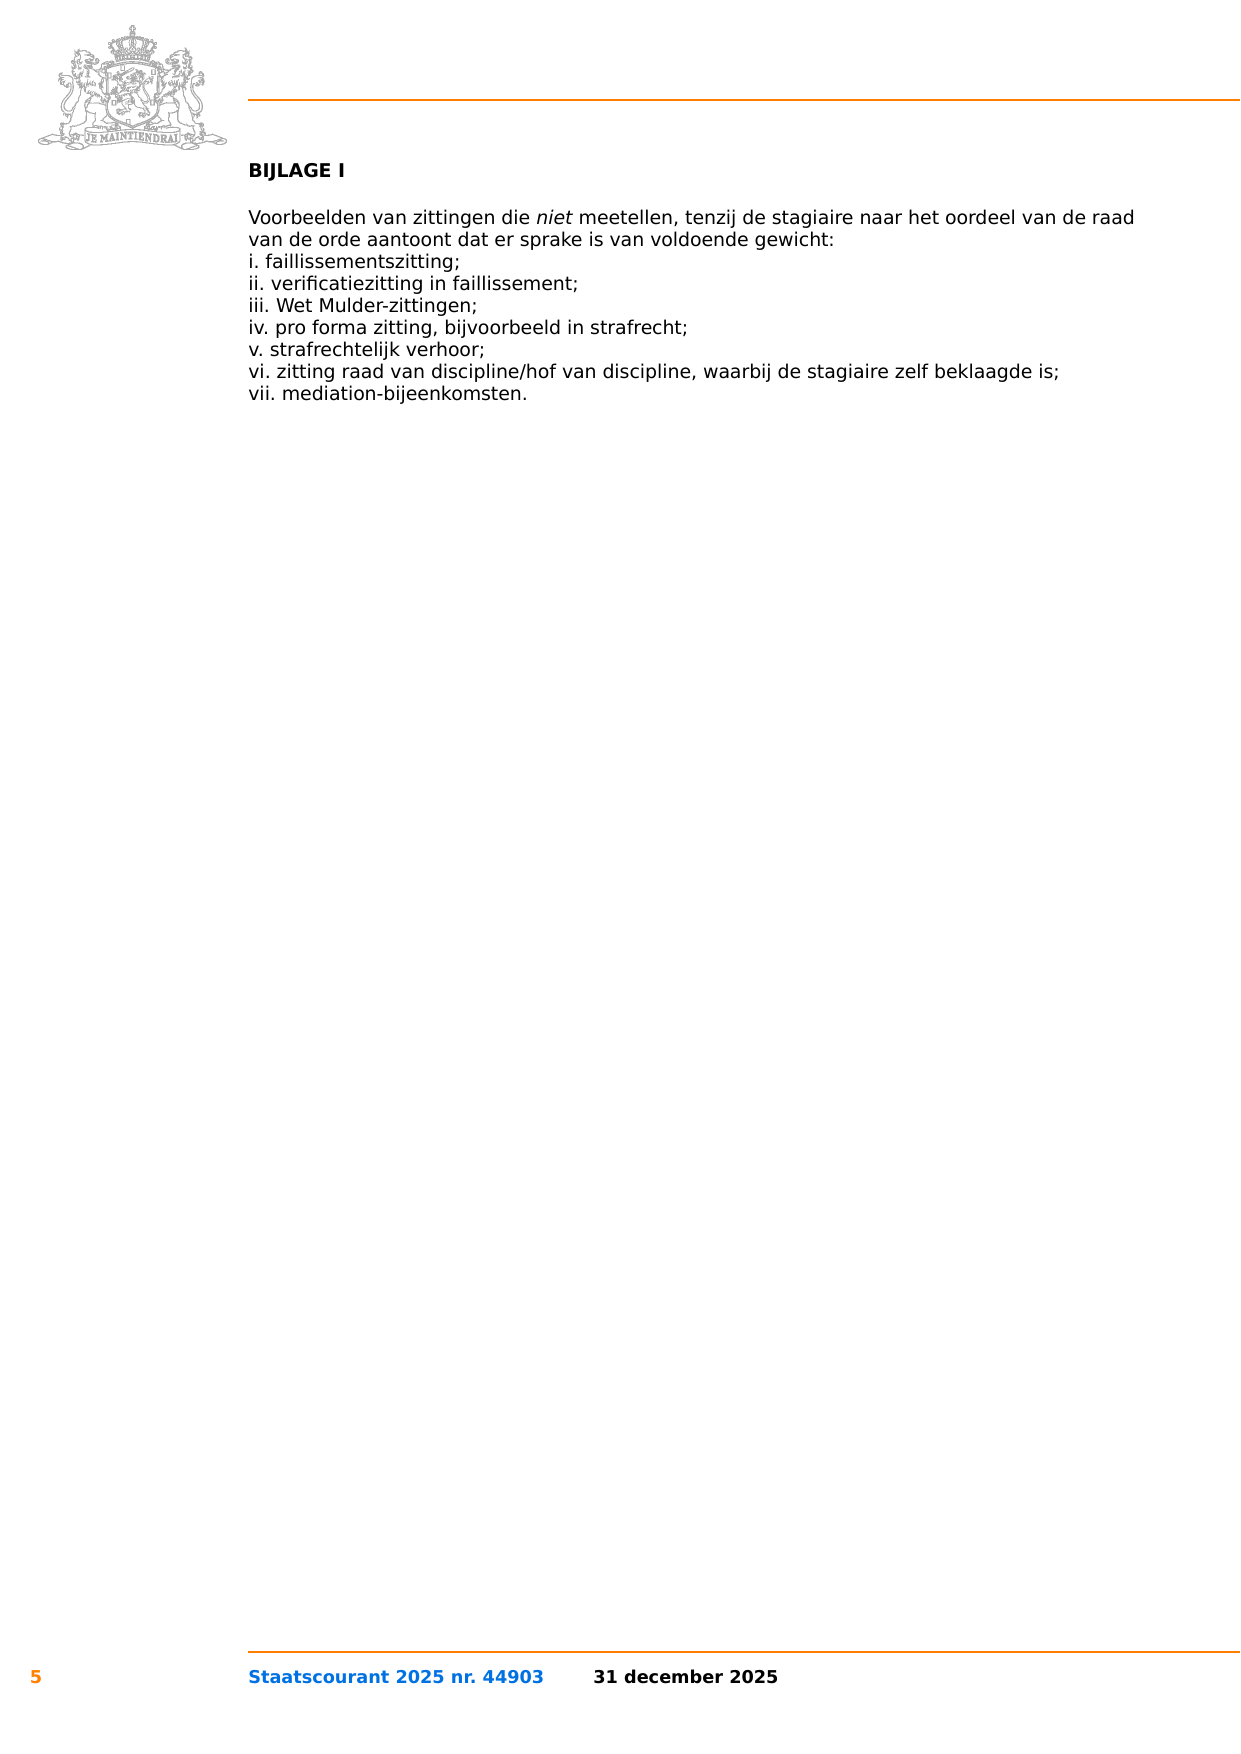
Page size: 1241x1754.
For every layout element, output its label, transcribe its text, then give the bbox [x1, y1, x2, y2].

text Voorbeelden van zittingen die niet meetellen, tenzij de stagiaire naar het oordeel van de raad van de orde aantoont dat er sprake is van voldoende gewicht: [248, 207, 1163, 251]
picture [38, 25, 227, 150]
text i. faillissementszitting; [248, 251, 1163, 273]
text vii. mediation-bijeenkomsten. [248, 383, 1163, 405]
text vi. zitting raad van discipline/hof van discipline, waarbij de stagiaire zelf beklaagde is; [248, 361, 1163, 383]
text ii. verificatiezitting in faillissement; [248, 273, 1163, 295]
text iv. pro forma zitting, bijvoorbeeld in strafrecht; [248, 317, 1163, 339]
subtitle BIJLAGE I [248, 160, 1163, 182]
text v. strafrechtelijk verhoor; [248, 339, 1163, 361]
text iii. Wet Mulder-zittingen; [248, 295, 1163, 317]
